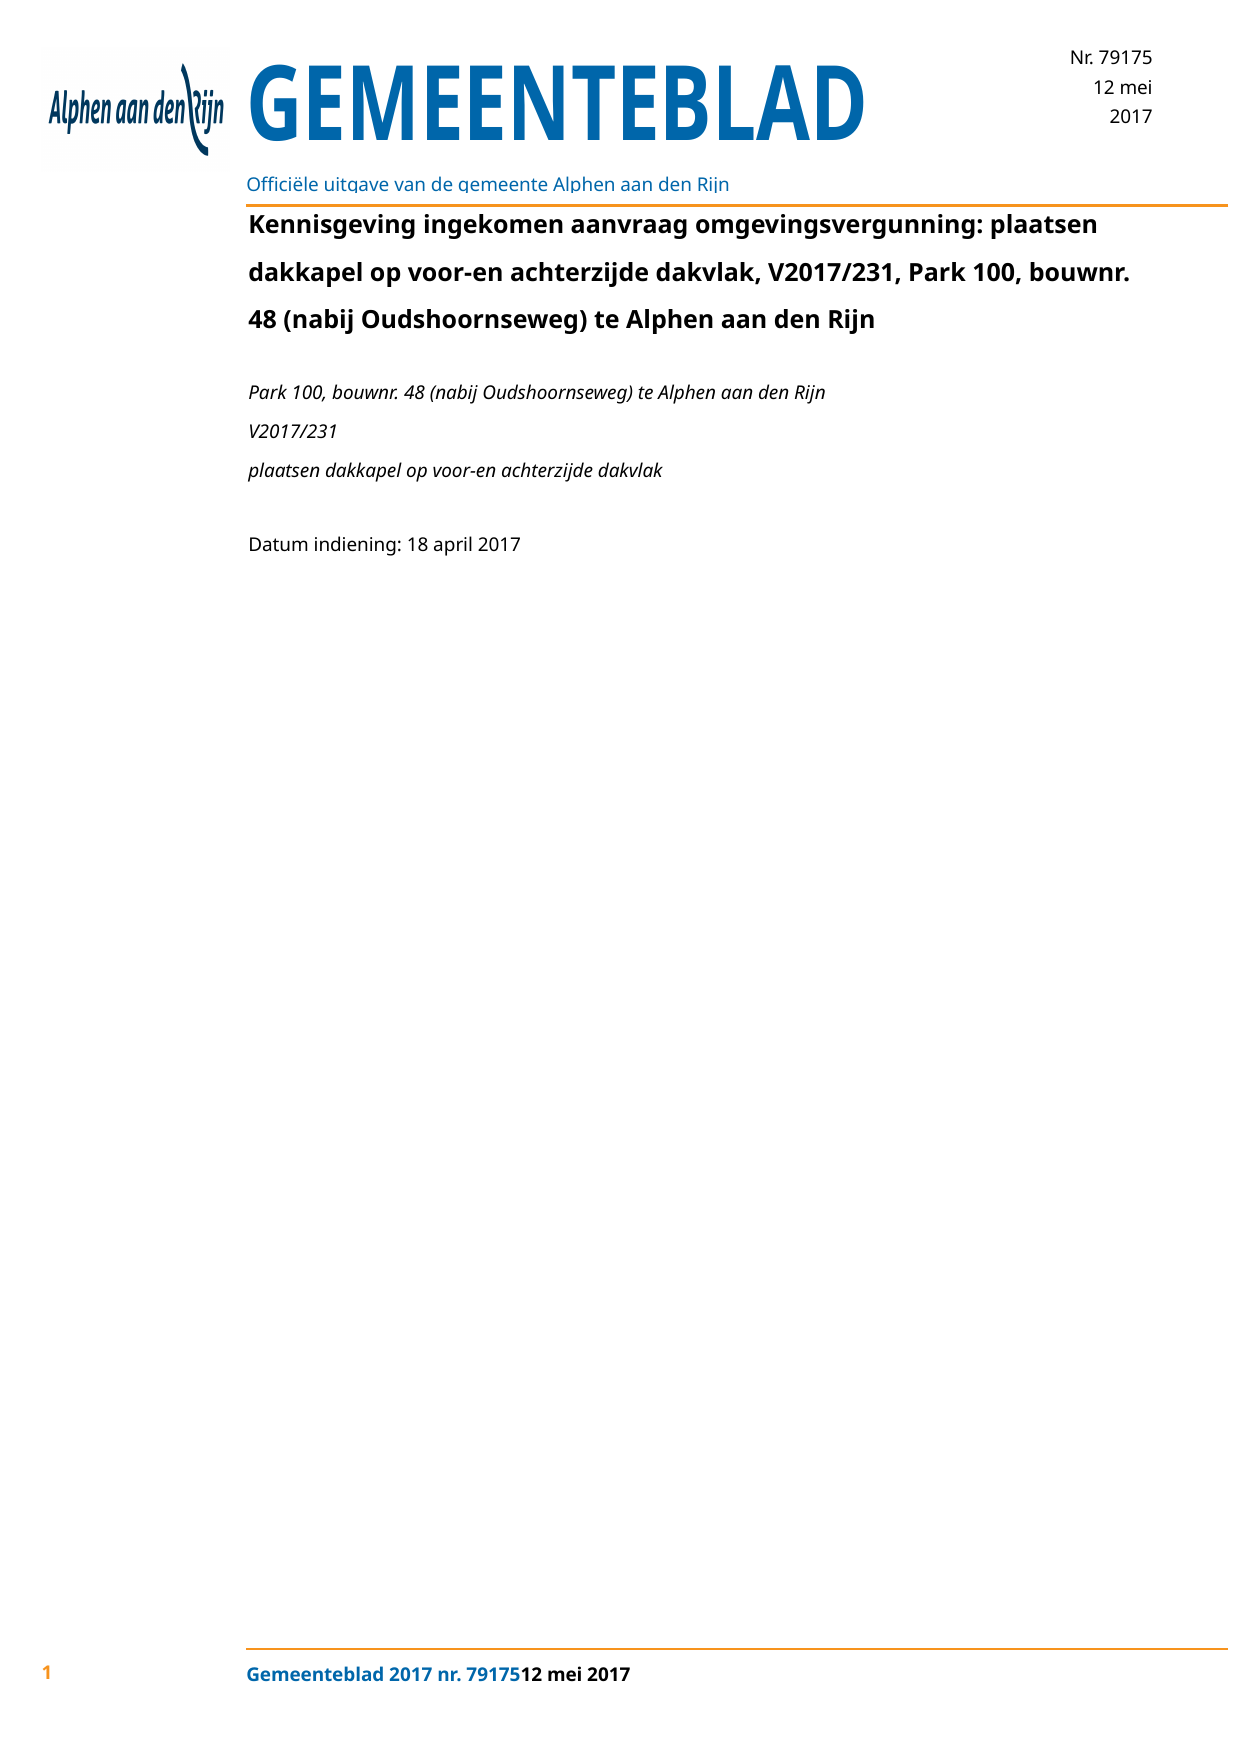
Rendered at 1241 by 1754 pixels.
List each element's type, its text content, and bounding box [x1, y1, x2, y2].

picture [41, 47, 231, 172]
text V2017/231 [248, 418, 1152, 444]
text Park 100, bouwnr. 48 (nabij Oudshoornseweg) te Alphen aan den Rijn [248, 379, 1152, 405]
text Kennisgeving ingekomen aanvraag omgevingsvergunning: plaatsen dakkapel op voor-en achterzijde dakvlak, V2017/231, Park 100, bouwnr. 48 (nabij Oudshoornseweg) te Alphen aan den Rijn [248, 207, 1152, 336]
text plaatsen dakkapel op voor-en achterzijde dakvlak [248, 458, 1152, 483]
text Datum indiening: 18 april 2017 [248, 531, 1152, 557]
